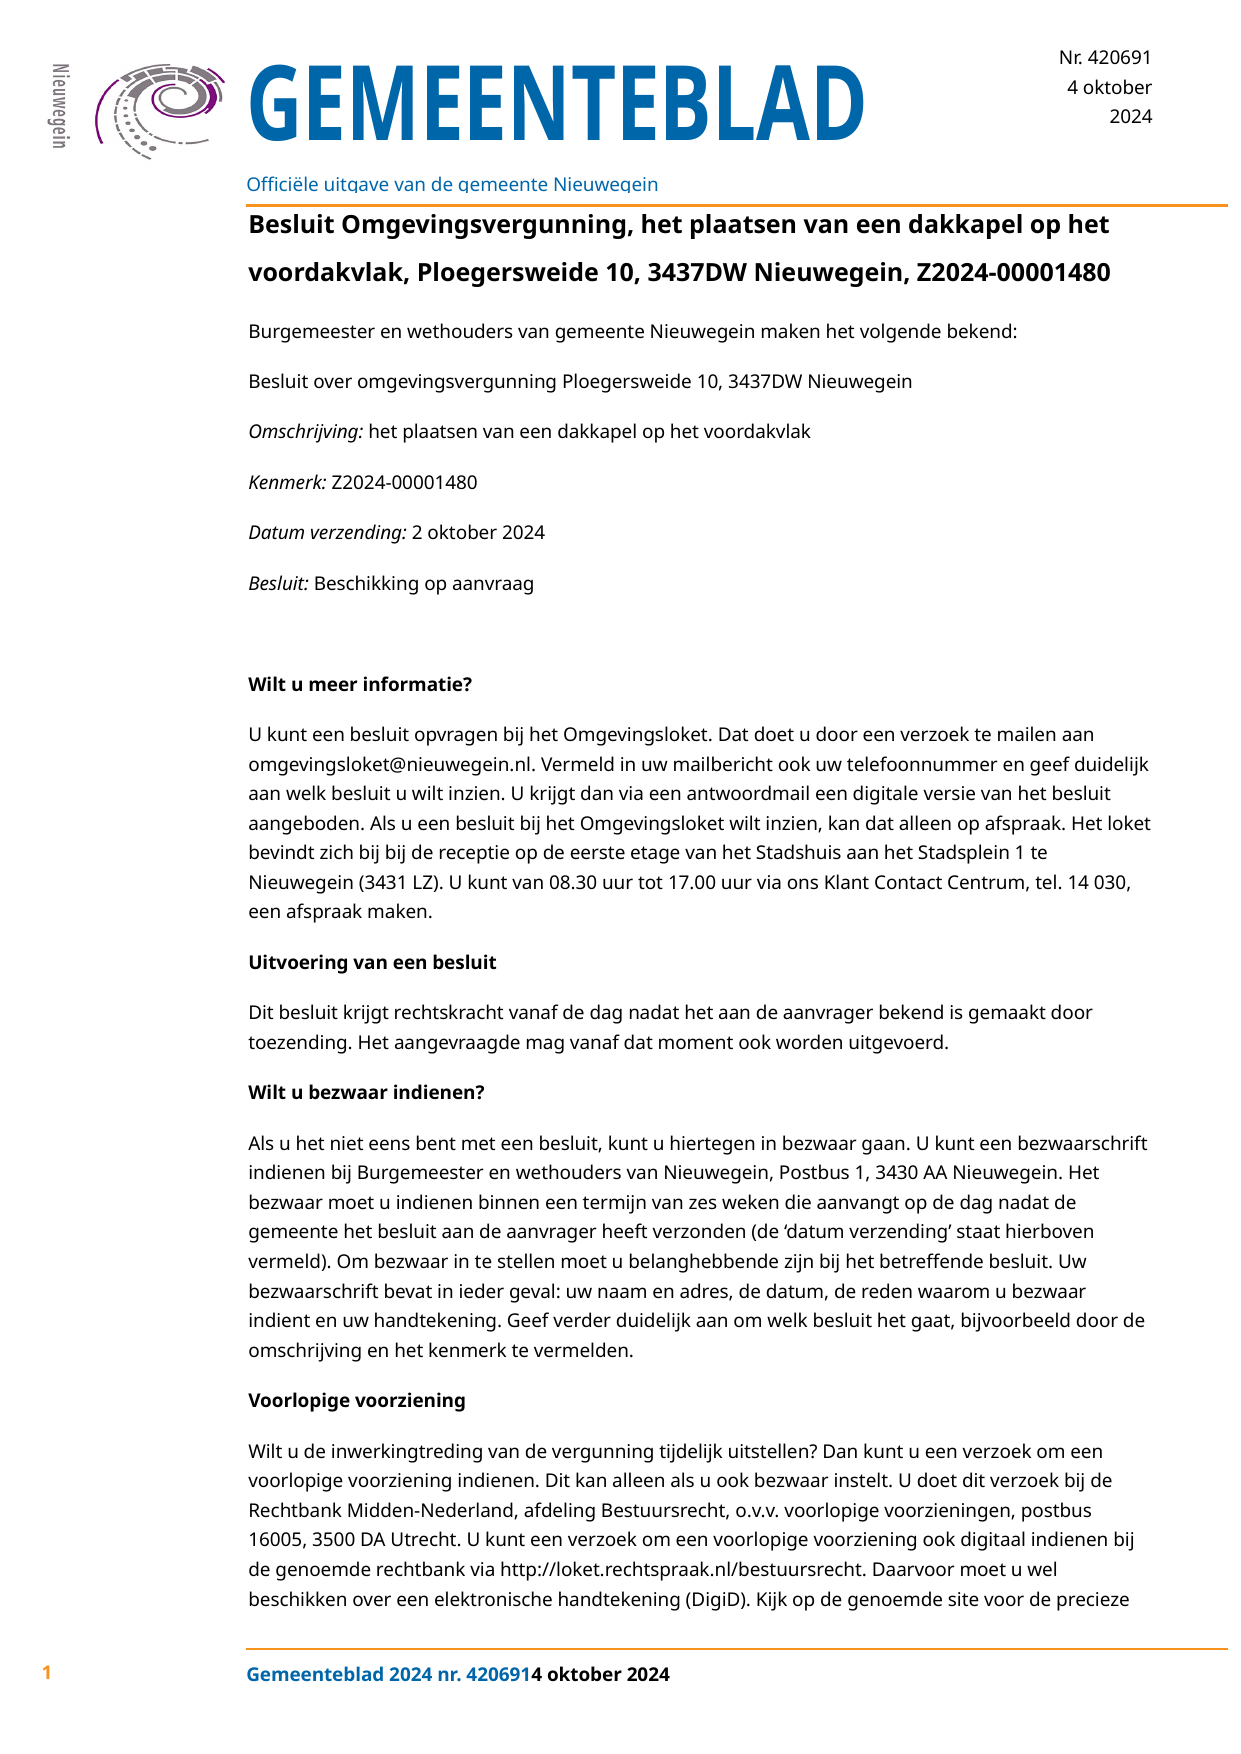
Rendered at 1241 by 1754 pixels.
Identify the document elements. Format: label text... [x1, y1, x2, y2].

picture [41, 47, 231, 172]
text Als u het niet eens bent met een besluit, kunt u hiertegen in bezwaar gaan. U kunt een bezwaarschrift indienen bij Burgemeester en wethouders van Nieuwegein, Postbus 1, 3430 AA Nieuwegein. Het bezwaar moet u indienen binnen een termijn van zes weken die aanvangt op de dag nadat de gemeente het besluit aan de aanvrager heeft verzonden (de ‘datum verzending’ staat hierboven vermeld). Om bezwaar in te stellen moet u belanghebbende zijn bij het betreffende besluit. Uw bezwaarschrift bevat in ieder geval: uw naam en adres, de datum, de reden waarom u bezwaar indient en uw handtekening. Geef verder duidelijk aan om welk besluit het gaat, bijvoorbeeld door de omschrijving en het kenmerk te vermelden. [248, 1130, 1152, 1363]
text Omschrijving: het plaatsen van een dakkapel op het voordakvlak [248, 419, 1152, 444]
text Uitvoering van een besluit [248, 949, 1152, 975]
text Besluit over omgevingsvergunning Ploegersweide 10, 3437DW Nieuwegein [248, 368, 1152, 394]
text Voorlopige voorziening [248, 1387, 1152, 1413]
text Dit besluit krijgt rechtskracht vanaf de dag nadat het aan de aanvrager bekend is gemaakt door toezending. Het aangevraagde mag vanaf dat moment ook worden uitgevoerd. [248, 999, 1152, 1055]
text Wilt u meer informatie? [248, 671, 1152, 697]
text Besluit: Beschikking op aanvraag [248, 570, 1152, 596]
text Datum verzending: 2 oktober 2024 [248, 519, 1152, 545]
text Burgemeester en wethouders van gemeente Nieuwegein maken het volgende bekend: [248, 318, 1152, 344]
text U kunt een besluit opvragen bij het Omgevingsloket. Dat doet u door een verzoek te mailen aan omgevingsloket@nieuwegein.nl. Vermeld in uw mailbericht ook uw telefoonnummer en geef duidelijk aan welk besluit u wilt inzien. U krijgt dan via een antwoordmail een digitale versie van het besluit aangeboden. Als u een besluit bij het Omgevingsloket wilt inzien, kan dat alleen op afspraak. Het loket bevindt zich bij bij de receptie op de eerste etage van het Stadshuis aan het Stadsplein 1 te Nieuwegein (3431 LZ). U kunt van 08.30 uur tot 17.00 uur via ons Klant Contact Centrum, tel. 14 030, een afspraak maken. [248, 721, 1152, 924]
text Besluit Omgevingsvergunning, het plaatsen van een dakkapel op het voordakvlak, Ploegersweide 10, 3437DW Nieuwegein, Z2024-00001480 [248, 207, 1152, 288]
text Wilt u de inwerkingtreding van de vergunning tijdelijk uitstellen? Dan kunt u een verzoek om een voorlopige voorziening indienen. Dit kan alleen als u ook bezwaar instelt. U doet dit verzoek bij de Rechtbank Midden-Nederland, afdeling Bestuursrecht, o.v.v. voorlopige voorzieningen, postbus 16005, 3500 DA Utrecht. U kunt een verzoek om een voorlopige voorziening ook digitaal indienen bij de genoemde rechtbank via http://loket.rechtspraak.nl/bestuursrecht. Daarvoor moet u wel beschikken over een elektronische handtekening (DigiD). Kijk op de genoemde site voor de precieze [248, 1438, 1152, 1612]
text Wilt u bezwaar indienen? [248, 1079, 1152, 1105]
text Kenmerk: Z2024-00001480 [248, 469, 1152, 495]
